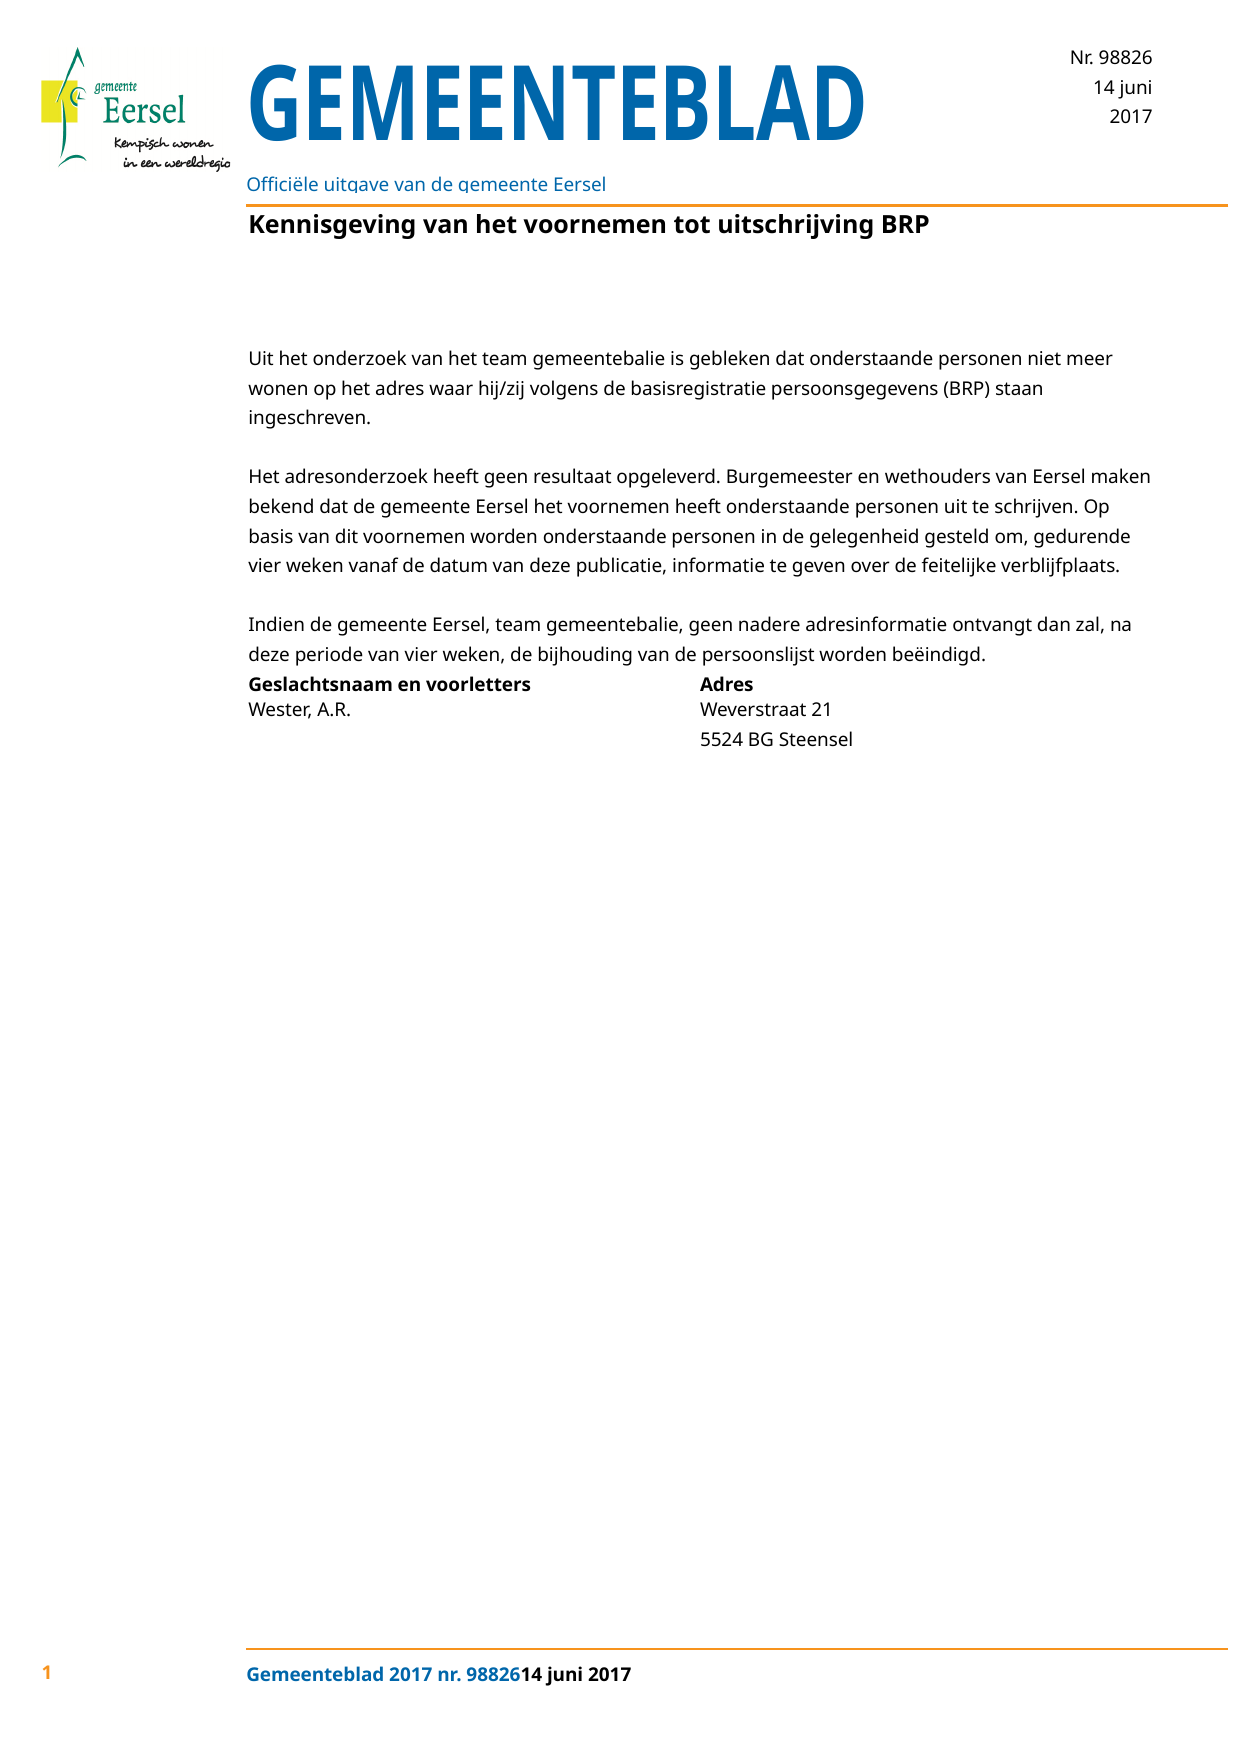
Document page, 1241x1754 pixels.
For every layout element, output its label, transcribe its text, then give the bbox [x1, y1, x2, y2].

picture [41, 47, 231, 172]
table_cell Weverstraat 21 5524 BG Steensel [700, 697, 1152, 752]
text Indien de gemeente Eersel, team gemeentebalie, geen nadere adresinformatie ontvangt dan zal, na deze periode van vier weken, de bijhouding van de persoonslijst worden beëindigd. [248, 612, 1152, 667]
table_header Adres [700, 671, 1152, 697]
table_cell Wester, A.R. [248, 697, 700, 752]
table_header Geslachtsnaam en voorletters [248, 671, 700, 697]
text Uit het onderzoek van het team gemeentebalie is gebleken dat onderstaande personen niet meer wonen op het adres waar hij/zij volgens de basisregistratie persoonsgegevens (BRP) staan ingeschreven. [248, 345, 1152, 430]
text Het adresonderzoek heeft geen resultaat opgeleverd. Burgemeester en wethouders van Eersel maken bekend dat de gemeente Eersel het voornemen heeft onderstaande personen uit te schrijven. Op basis van dit voornemen worden onderstaande personen in de gelegenheid gesteld om, gedurende vier weken vanaf de datum van deze publicatie, informatie te geven over de feitelijke verblijfplaats. [248, 464, 1152, 578]
text Kennisgeving van het voornemen tot uitschrijving BRP [248, 207, 1152, 241]
